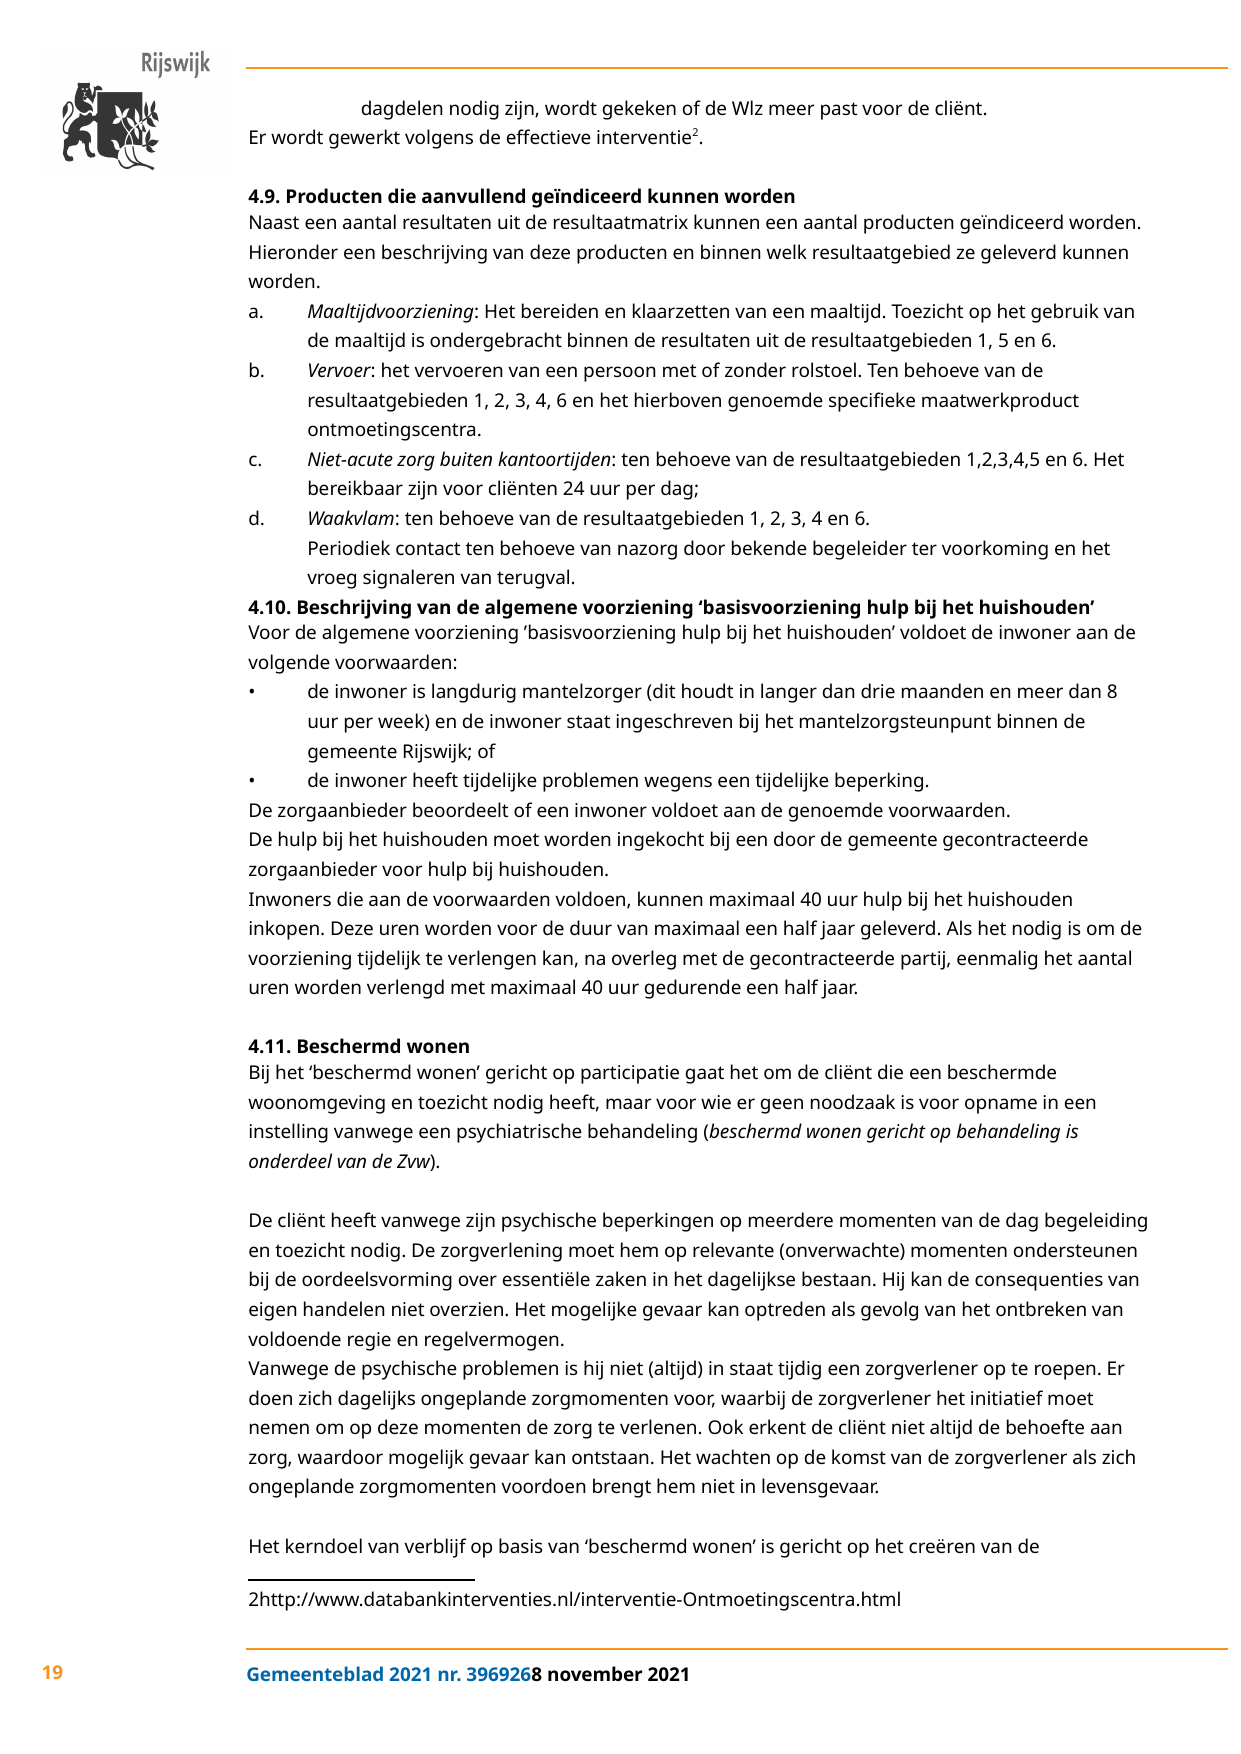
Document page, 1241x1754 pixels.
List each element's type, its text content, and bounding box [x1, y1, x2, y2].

text http://www.databankinterventies.nl/interventie-Ontmoetingscentra.html [248, 1586, 1152, 1612]
list de inwoner is langdurig mantelzorger (dit houdt in langer dan drie maanden en meer dan 8 uur per week) en de inwoner staat ingeschreven bij het mantelzorgsteunpunt binnen de gemeente Rijswijk; of [248, 679, 1152, 764]
text Er wordt gewerkt volgens de effectieve interventie. [248, 124, 1152, 150]
text 4.10. Beschrijving van de algemene voorziening ‘basisvoorziening hulp bij het huishouden’ [248, 594, 1152, 619]
text Voor de algemene voorziening ’basisvoorziening hulp bij het huishouden’ voldoet de inwoner aan de volgende voorwaarden: [248, 619, 1152, 675]
text Naast een aantal resultaten uit de resultaatmatrix kunnen een aantal producten geïndiceerd worden. Hieronder een beschrijving van deze producten en binnen welk resultaatgebied ze geleverd kunnen worden. [248, 209, 1152, 294]
text De cliënt heeft vanwege zijn psychische beperkingen op meerdere momenten van de dag begeleiding en toezicht nodig. De zorgverlening moet hem op relevante (onverwachte) momenten ondersteunen bij de oordeelsvorming over essentiële zaken in het dagelijkse bestaan. Hij kan de consequenties van eigen handelen niet overzien. Het mogelijke gevaar kan optreden als gevolg van het ontbreken van voldoende regie en regelvermogen. [248, 1207, 1152, 1351]
picture [41, 47, 231, 172]
list Vervoer: het vervoeren van een persoon met of zonder rolstoel. Ten behoeve van de resultaatgebieden 1, 2, 3, 4, 6 en het hierboven genoemde specifieke maatwerkproduct ontmoetingscentra. [248, 357, 1152, 442]
list Waakvlam: ten behoeve van de resultaatgebieden 1, 2, 3, 4 en 6. [248, 505, 1152, 531]
text De zorgaanbieder beoordeelt of een inwoner voldoet aan de genoemde voorwaarden. [248, 797, 1152, 823]
text 4.9. Producten die aanvullend geïndiceerd kunnen worden [248, 183, 1152, 209]
text 4.11. Beschermd wonen [248, 1034, 1152, 1059]
list de inwoner heeft tijdelijke problemen wegens een tijdelijke beperking. [248, 767, 1152, 793]
text Inwoners die aan de voorwaarden voldoen, kunnen maximaal 40 uur hulp bij het huishouden inkopen. Deze uren worden voor de duur van maximaal een half jaar geleverd. Als het nodig is om de voorziening tijdelijk te verlengen kan, na overleg met de gecontracteerde partij, eenmalig het aantal uren worden verlengd met maximaal 40 uur gedurende een half jaar. [248, 886, 1152, 1000]
list Periodiek contact ten behoeve van nazorg door bekende begeleider ter voorkoming en het vroeg signaleren van terugval. [248, 535, 1152, 590]
text Bij het ‘beschermd wonen’ gericht op participatie gaat het om de cliënt die een beschermde woonomgeving en toezicht nodig heeft, maar voor wie er geen noodzaak is voor opname in een instelling vanwege een psychiatrische behandeling (beschermd wonen gericht op behandeling is onderdeel van de Zvw). [248, 1059, 1152, 1174]
list dagdelen nodig zijn, wordt gekeken of de Wlz meer past voor de cliënt. [323, 95, 1152, 121]
text De hulp bij het huishouden moet worden ingekocht bij een door de gemeente gecontracteerde zorgaanbieder voor hulp bij huishouden. [248, 827, 1152, 882]
text Het kerndoel van verblijf op basis van ‘beschermd wonen’ is gericht op het creëren van de [248, 1533, 1152, 1558]
list Maaltijdvoorziening: Het bereiden en klaarzetten van een maaltijd. Toezicht op het gebruik van de maaltijd is ondergebracht binnen de resultaten uit de resultaatgebieden 1, 5 en 6. [248, 298, 1152, 353]
text Vanwege de psychische problemen is hij niet (altijd) in staat tijdig een zorgverlener op te roepen. Er doen zich dagelijks ongeplande zorgmomenten voor, waarbij de zorgverlener het initiatief moet nemen om op deze momenten de zorg te verlenen. Ook erkent de cliënt niet altijd de behoefte aan zorg, waardoor mogelijk gevaar kan ontstaan. Het wachten op de komst van de zorgverlener als zich ongeplande zorgmomenten voordoen brengt hem niet in levensgevaar. [248, 1355, 1152, 1499]
list Niet-acute zorg buiten kantoortijden: ten behoeve van de resultaatgebieden 1,2,3,4,5 en 6. Het bereikbaar zijn voor cliënten 24 uur per dag; [248, 446, 1152, 501]
